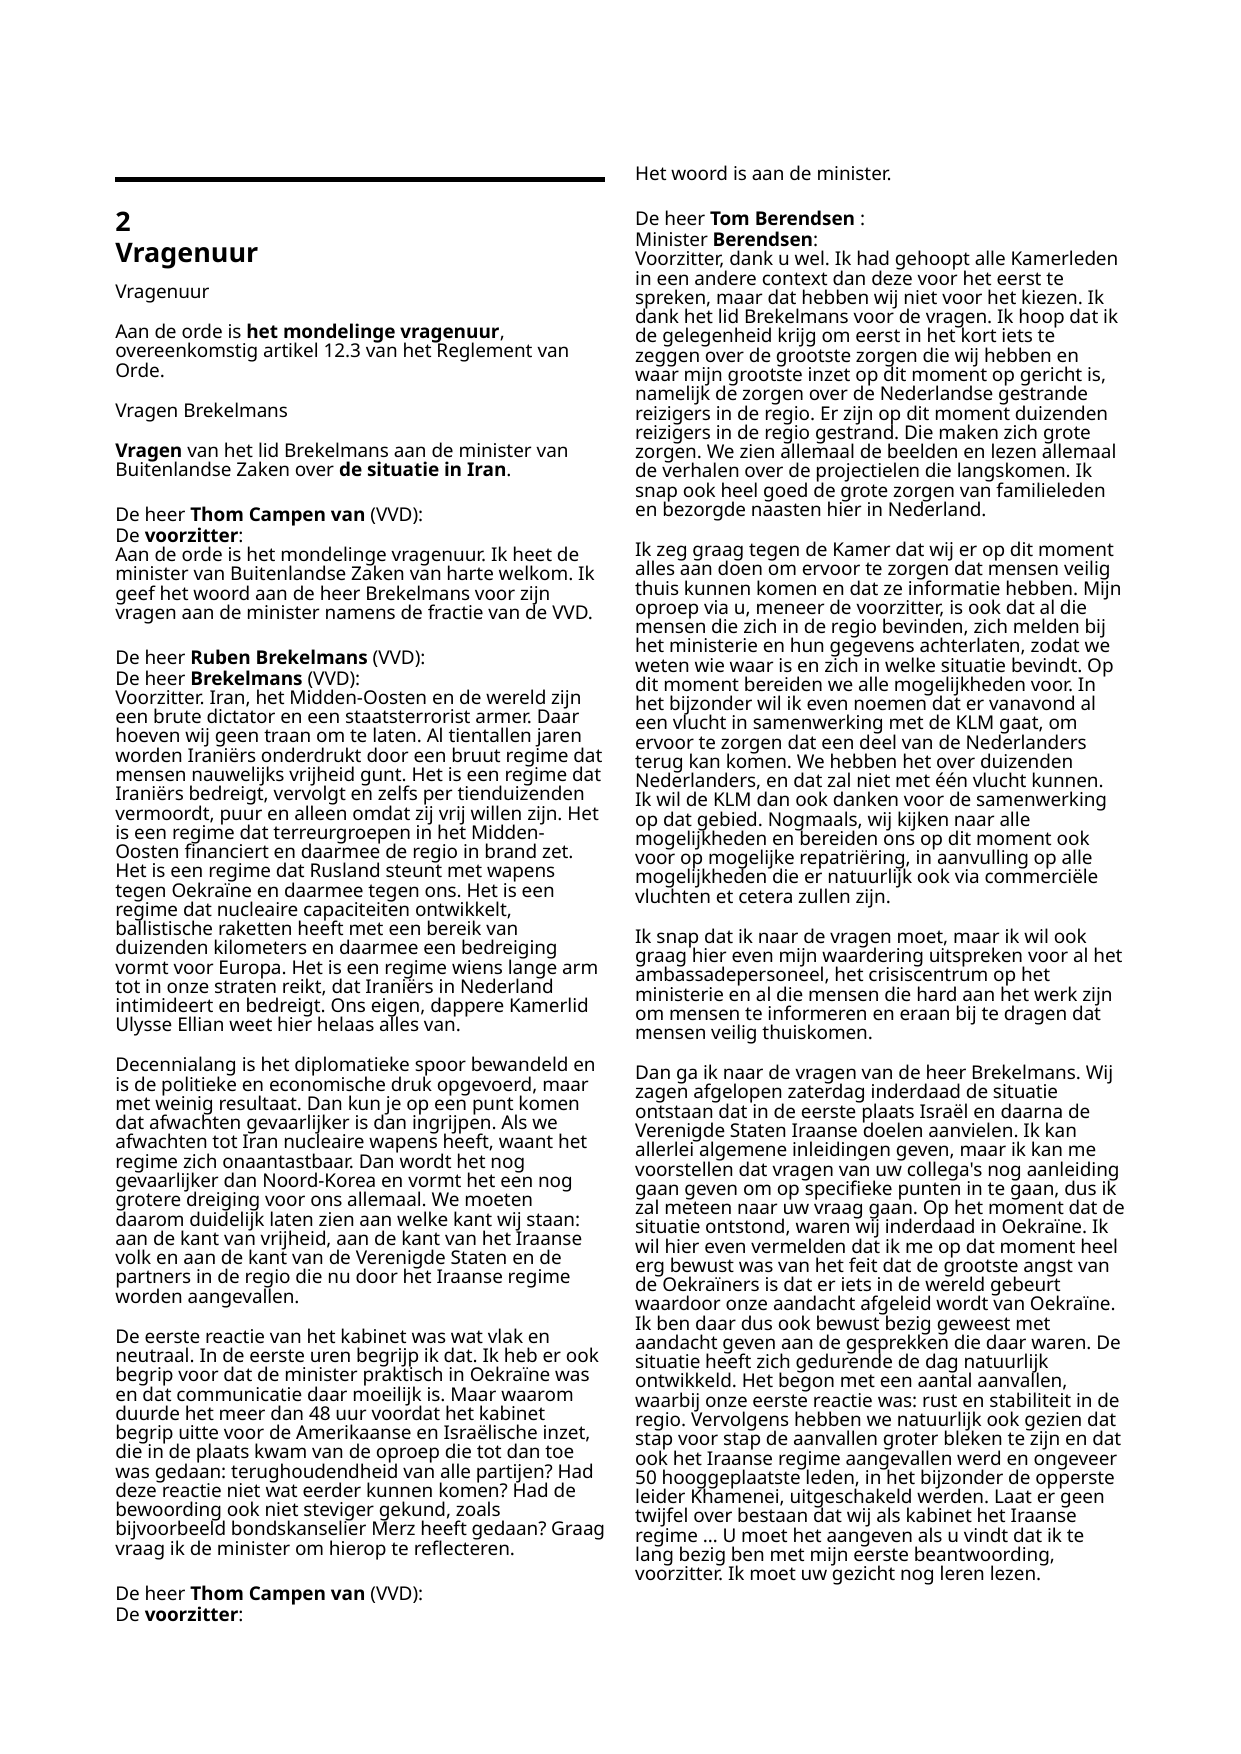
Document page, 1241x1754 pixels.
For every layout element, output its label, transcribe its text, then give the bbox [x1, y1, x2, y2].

text Vragenuur [115, 283, 605, 302]
text Ik zeg graag tegen de Kamer dat wij er op dit moment alles aan doen om ervoor te zorgen dat mensen veilig thuis kunnen komen en dat ze informatie hebben. Mijn oproep via u, meneer de voorzitter, is ook dat al die mensen die zich in de regio bevinden, zich melden bij het ministerie en hun gegevens achterlaten, zodat we weten wie waar is en zich in welke situatie bevindt. Op dit moment bereiden we alle mogelijkheden voor. In het bijzonder wil ik even noemen dat er vanavond al een vlucht in samenwerking met de KLM gaat, om ervoor te zorgen dat een deel van de Nederlanders terug kan komen. We hebben het over duizenden Nederlanders, en dat zal niet met één vlucht kunnen. Ik wil de KLM dan ook danken voor de samenwerking op dat gebied. Nogmaals, wij kijken naar alle mogelijkheden en bereiden ons op dit moment ook voor op mogelijke repatriëring, in aanvulling op alle mogelijkheden die er natuurlijk ook via commerciële vluchten et cetera zullen zijn. [635, 541, 1125, 907]
text Aan de orde is het mondelinge vragenuur. Ik heet de minister van Buitenlandse Zaken van harte welkom. Ik geef het woord aan de heer Brekelmans voor zijn vragen aan de minister namens de fractie van de VVD. [115, 546, 605, 623]
text De voorzitter: [115, 527, 605, 546]
text De heer Tom Berendsen : [635, 205, 1125, 231]
text Het woord is aan de minister. [635, 165, 1125, 184]
text Decennialang is het diplomatieke spoor bewandeld en is de politieke en economische druk opgevoerd, maar met weinig resultaat. Dan kun je op een punt komen dat afwachten gevaarlijker is dan ingrijpen. Als we afwachten tot Iran nucleaire wapens heeft, waant het regime zich onaantastbaar. Dan wordt het nog gevaarlijker dan Noord-Korea en vormt het een nog grotere dreiging voor ons allemaal. We moeten daarom duidelijk laten zien aan welke kant wij staan: aan de kant van vrijheid, aan de kant van het Iraanse volk en aan de kant van de Verenigde Staten en de partners in de regio die nu door het Iraanse regime worden aangevallen. [115, 1056, 605, 1307]
text Minister Berendsen: [635, 231, 1125, 250]
text Vragen van het lid Brekelmans aan de minister van Buitenlandse Zaken over de situatie in Iran. [115, 442, 605, 480]
text Voorzitter. Iran, het Midden-Oosten en de wereld zijn een brute dictator en een staatsterrorist armer. Daar hoeven wij geen traan om te laten. Al tientallen jaren worden Iraniërs onderdrukt door een bruut regime dat mensen nauwelijks vrijheid gunt. Het is een regime dat Iraniërs bedreigt, vervolgt en zelfs per tienduizenden vermoordt, puur en alleen omdat zij vrij willen zijn. Het is een regime dat terreurgroepen in het Midden-Oosten financiert en daarmee de regio in brand zet. Het is een regime dat Rusland steunt met wapens tegen Oekraïne en daarmee tegen ons. Het is een regime dat nucleaire capaciteiten ontwikkelt, ballistische raketten heeft met een bereik van duizenden kilometers en daarmee een bedreiging vormt voor Europa. Het is een regime wiens lange arm tot in onze straten reikt, dat Iraniërs in Nederland intimideert en bedreigt. Ons eigen, dappere Kamerlid Ulysse Ellian weet hier helaas alles van. [115, 689, 605, 1036]
text Vragen Brekelmans [115, 402, 605, 421]
text De voorzitter: [115, 1606, 605, 1625]
text Ik snap dat ik naar de vragen moet, maar ik wil ook graag hier even mijn waardering uitspreken voor al het ambassadepersoneel, het crisiscentrum op het ministerie en al die mensen die hard aan het werk zijn om mensen te informeren en eraan bij te dragen dat mensen veilig thuiskomen. [635, 928, 1125, 1043]
text Dan ga ik naar de vragen van de heer Brekelmans. Wij zagen afgelopen zaterdag inderdaad de situatie ontstaan dat in de eerste plaats Israël en daarna de Verenigde Staten Iraanse doelen aanvielen. Ik kan allerlei algemene inleidingen geven, maar ik kan me voorstellen dat vragen van uw collega's nog aanleiding gaan geven om op specifieke punten in te gaan, dus ik zal meteen naar uw vraag gaan. Op het moment dat de situatie ontstond, waren wij inderdaad in Oekraïne. Ik wil hier even vermelden dat ik me op dat moment heel erg bewust was van het feit dat de grootste angst van de Oekraïners is dat er iets in de wereld gebeurt waardoor onze aandacht afgeleid wordt van Oekraïne. Ik ben daar dus ook bewust bezig geweest met aandacht geven aan de gesprekken die daar waren. De situatie heeft zich gedurende de dag natuurlijk ontwikkeld. Het begon met een aantal aanvallen, waarbij onze eerste reactie was: rust en stabiliteit in de regio. Vervolgens hebben we natuurlijk ook gezien dat stap voor stap de aanvallen groter bleken te zijn en dat ook het Iraanse regime aangevallen werd en ongeveer 50 hooggeplaatste leden, in het bijzonder de opperste leider Khamenei, uitgeschakeld werden. Laat er geen twijfel over bestaan dat wij als kabinet het Iraanse regime … U moet het aangeven als u vindt dat ik te lang bezig ben met mijn eerste beantwoording, voorzitter. Ik moet uw gezicht nog leren lezen. [635, 1064, 1125, 1584]
text De heer Thom Campen van (VVD): [115, 1580, 605, 1606]
text Aan de orde is het mondelinge vragenuur, overeenkomstig artikel 12.3 van het Reglement van Orde. [115, 323, 605, 381]
text De heer Brekelmans (VVD): [115, 669, 605, 689]
text De eerste reactie van het kabinet was wat vlak en neutraal. In de eerste uren begrijp ik dat. Ik heb er ook begrip voor dat de minister praktisch in Oekraïne was en dat communicatie daar moeilijk is. Maar waarom duurde het meer dan 48 uur voordat het kabinet begrip uitte voor de Amerikaanse en Israëlische inzet, die in de plaats kwam van de oproep die tot dan toe was gedaan: terughoudendheid van alle partijen? Had deze reactie niet wat eerder kunnen komen? Had de bewoording ook niet steviger gekund, zoals bijvoorbeeld bondskanselier Merz heeft gedaan? Graag vraag ik de minister om hierop te reflecteren. [115, 1328, 605, 1559]
text Voorzitter, dank u wel. Ik had gehoopt alle Kamerleden in een andere context dan deze voor het eerst te spreken, maar dat hebben wij niet voor het kiezen. Ik dank het lid Brekelmans voor de vragen. Ik hoop dat ik de gelegenheid krijg om eerst in het kort iets te zeggen over de grootste zorgen die wij hebben en waar mijn grootste inzet op dit moment op gericht is, namelijk de zorgen over de Nederlandse gestrande reizigers in de regio. Er zijn op dit moment duizenden reizigers in de regio gestrand. Die maken zich grote zorgen. We zien allemaal de beelden en lezen allemaal de verhalen over de projectielen die langskomen. Ik snap ook heel goed de grote zorgen van familieleden en bezorgde naasten hier in Nederland. [635, 250, 1125, 520]
text De heer Thom Campen van (VVD): [115, 501, 605, 527]
text Vragenuur [115, 239, 605, 283]
text 2 [115, 203, 605, 239]
text De heer Ruben Brekelmans (VVD): [115, 644, 605, 669]
